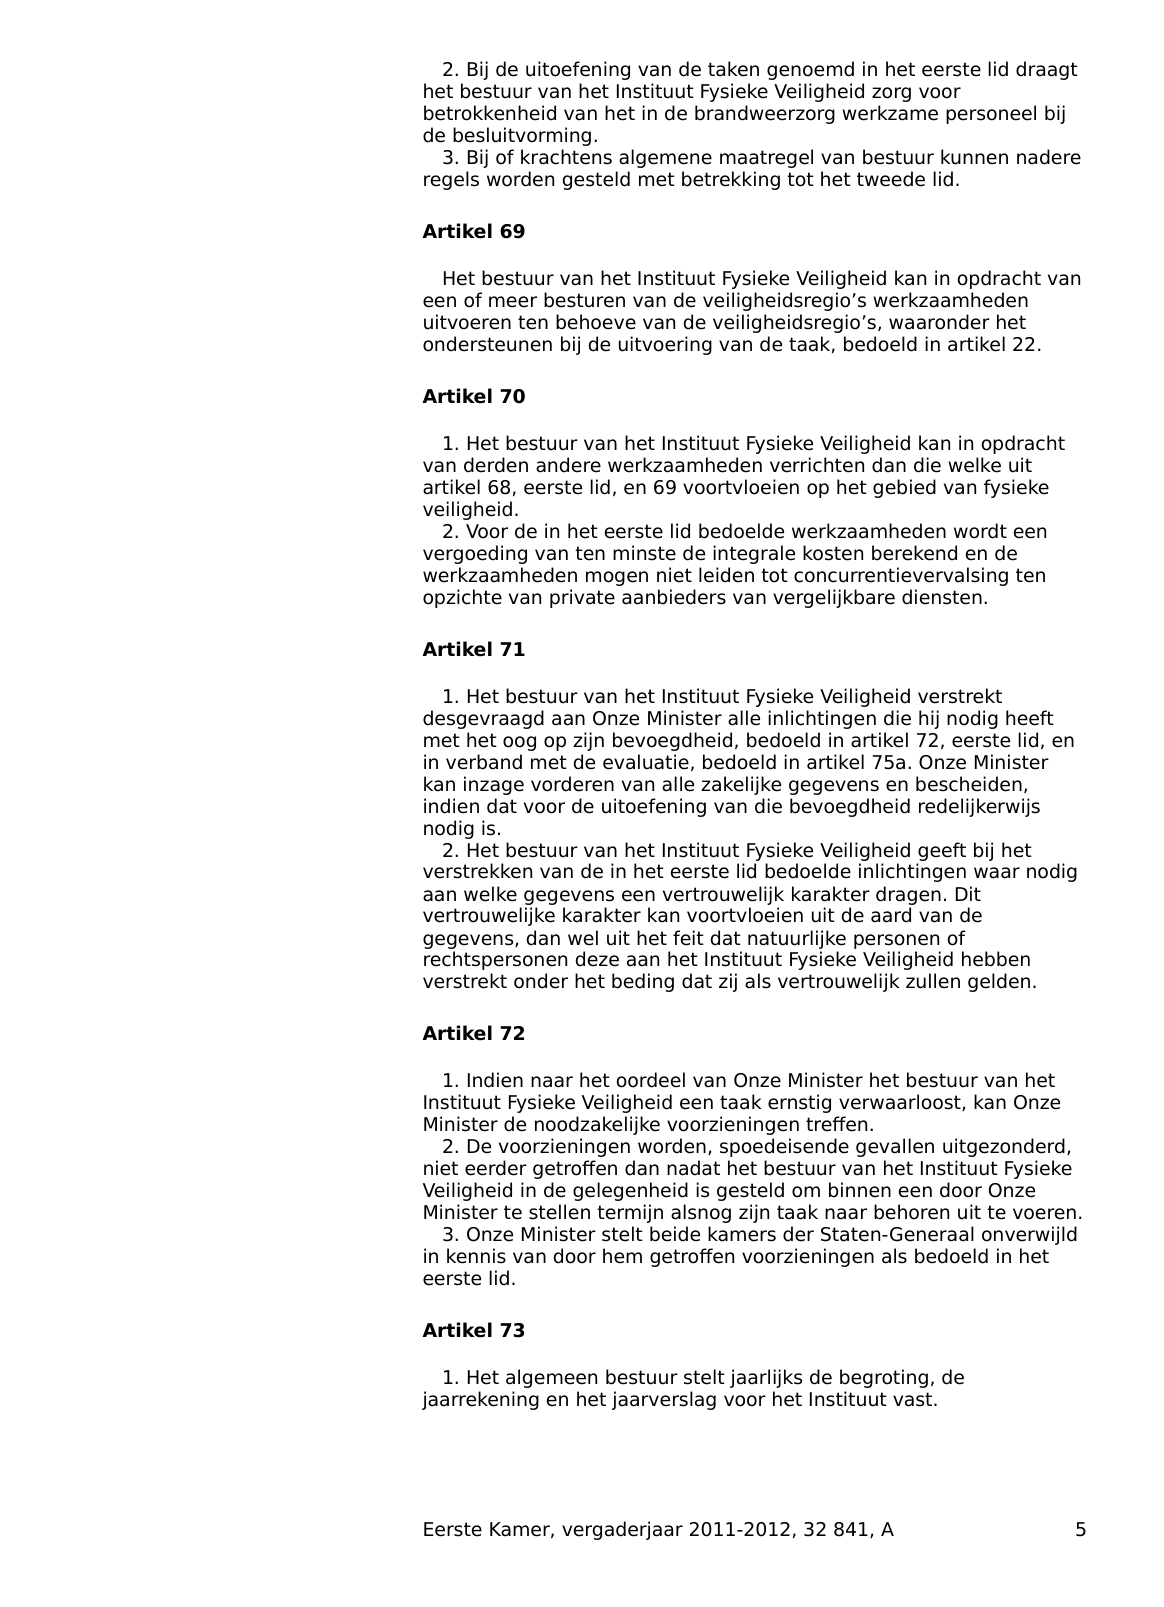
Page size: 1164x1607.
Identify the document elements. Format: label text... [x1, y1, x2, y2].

text 1. Het algemeen bestuur stelt jaarlijks de begroting, de jaarrekening en het jaarverslag voor het Instituut vast. [422, 1367, 1087, 1411]
subtitle Artikel 73 [422, 1320, 1087, 1342]
text 3. Bij of krachtens algemene maatregel van bestuur kunnen nadere regels worden gesteld met betrekking tot het tweede lid. [422, 147, 1087, 191]
subtitle Artikel 72 [422, 1023, 1087, 1045]
text Het bestuur van het Instituut Fysieke Veiligheid kan in opdracht van een of meer besturen van de veiligheidsregio’s werkzaamheden uitvoeren ten behoeve van de veiligheidsregio’s, waaronder het ondersteunen bij de uitvoering van de taak, bedoeld in artikel 22. [422, 268, 1087, 356]
text 2. Bij de uitoefening van de taken genoemd in het eerste lid draagt het bestuur van het Instituut Fysieke Veiligheid zorg voor betrokkenheid van het in de brandweerzorg werkzame personeel bij de besluitvorming. [422, 59, 1087, 147]
subtitle Artikel 69 [422, 221, 1087, 243]
text 1. Indien naar het oordeel van Onze Minister het bestuur van het Instituut Fysieke Veiligheid een taak ernstig verwaarloost, kan Onze Minister de noodzakelijke voorzieningen treffen. [422, 1070, 1087, 1136]
text 1. Het bestuur van het Instituut Fysieke Veiligheid verstrekt desgevraagd aan Onze Minister alle inlichtingen die hij nodig heeft met het oog op zijn bevoegdheid, bedoeld in artikel 72, eerste lid, en in verband met de evaluatie, bedoeld in artikel 75a. Onze Minister kan inzage vorderen van alle zakelijke gegevens en bescheiden, indien dat voor de uitoefening van die bevoegdheid redelijkerwijs nodig is. [422, 686, 1087, 839]
subtitle Artikel 71 [422, 639, 1087, 661]
text 3. Onze Minister stelt beide kamers der Staten-Generaal onverwijld in kennis van door hem getroffen voorzieningen als bedoeld in het eerste lid. [422, 1224, 1087, 1290]
text 2. Het bestuur van het Instituut Fysieke Veiligheid geeft bij het verstrekken van de in het eerste lid bedoelde inlichtingen waar nodig aan welke gegevens een vertrouwelijk karakter dragen. Dit vertrouwelijke karakter kan voortvloeien uit de aard van de gegevens, dan wel uit het feit dat natuurlijke personen of rechtspersonen deze aan het Instituut Fysieke Veiligheid hebben verstrekt onder het beding dat zij als vertrouwelijk zullen gelden. [422, 839, 1087, 993]
text 1. Het bestuur van het Instituut Fysieke Veiligheid kan in opdracht van derden andere werkzaamheden verrichten dan die welke uit artikel 68, eerste lid, en 69 voortvloeien op het gebied van fysieke veiligheid. [422, 433, 1087, 521]
subtitle Artikel 70 [422, 386, 1087, 408]
text 2. Voor de in het eerste lid bedoelde werkzaamheden wordt een vergoeding van ten minste de integrale kosten berekend en de werkzaamheden mogen niet leiden tot concurrentievervalsing ten opzichte van private aanbieders van vergelijkbare diensten. [422, 521, 1087, 609]
text 2. De voorzieningen worden, spoedeisende gevallen uitgezonderd, niet eerder getroffen dan nadat het bestuur van het Instituut Fysieke Veiligheid in de gelegenheid is gesteld om binnen een door Onze Minister te stellen termijn alsnog zijn taak naar behoren uit te voeren. [422, 1136, 1087, 1224]
